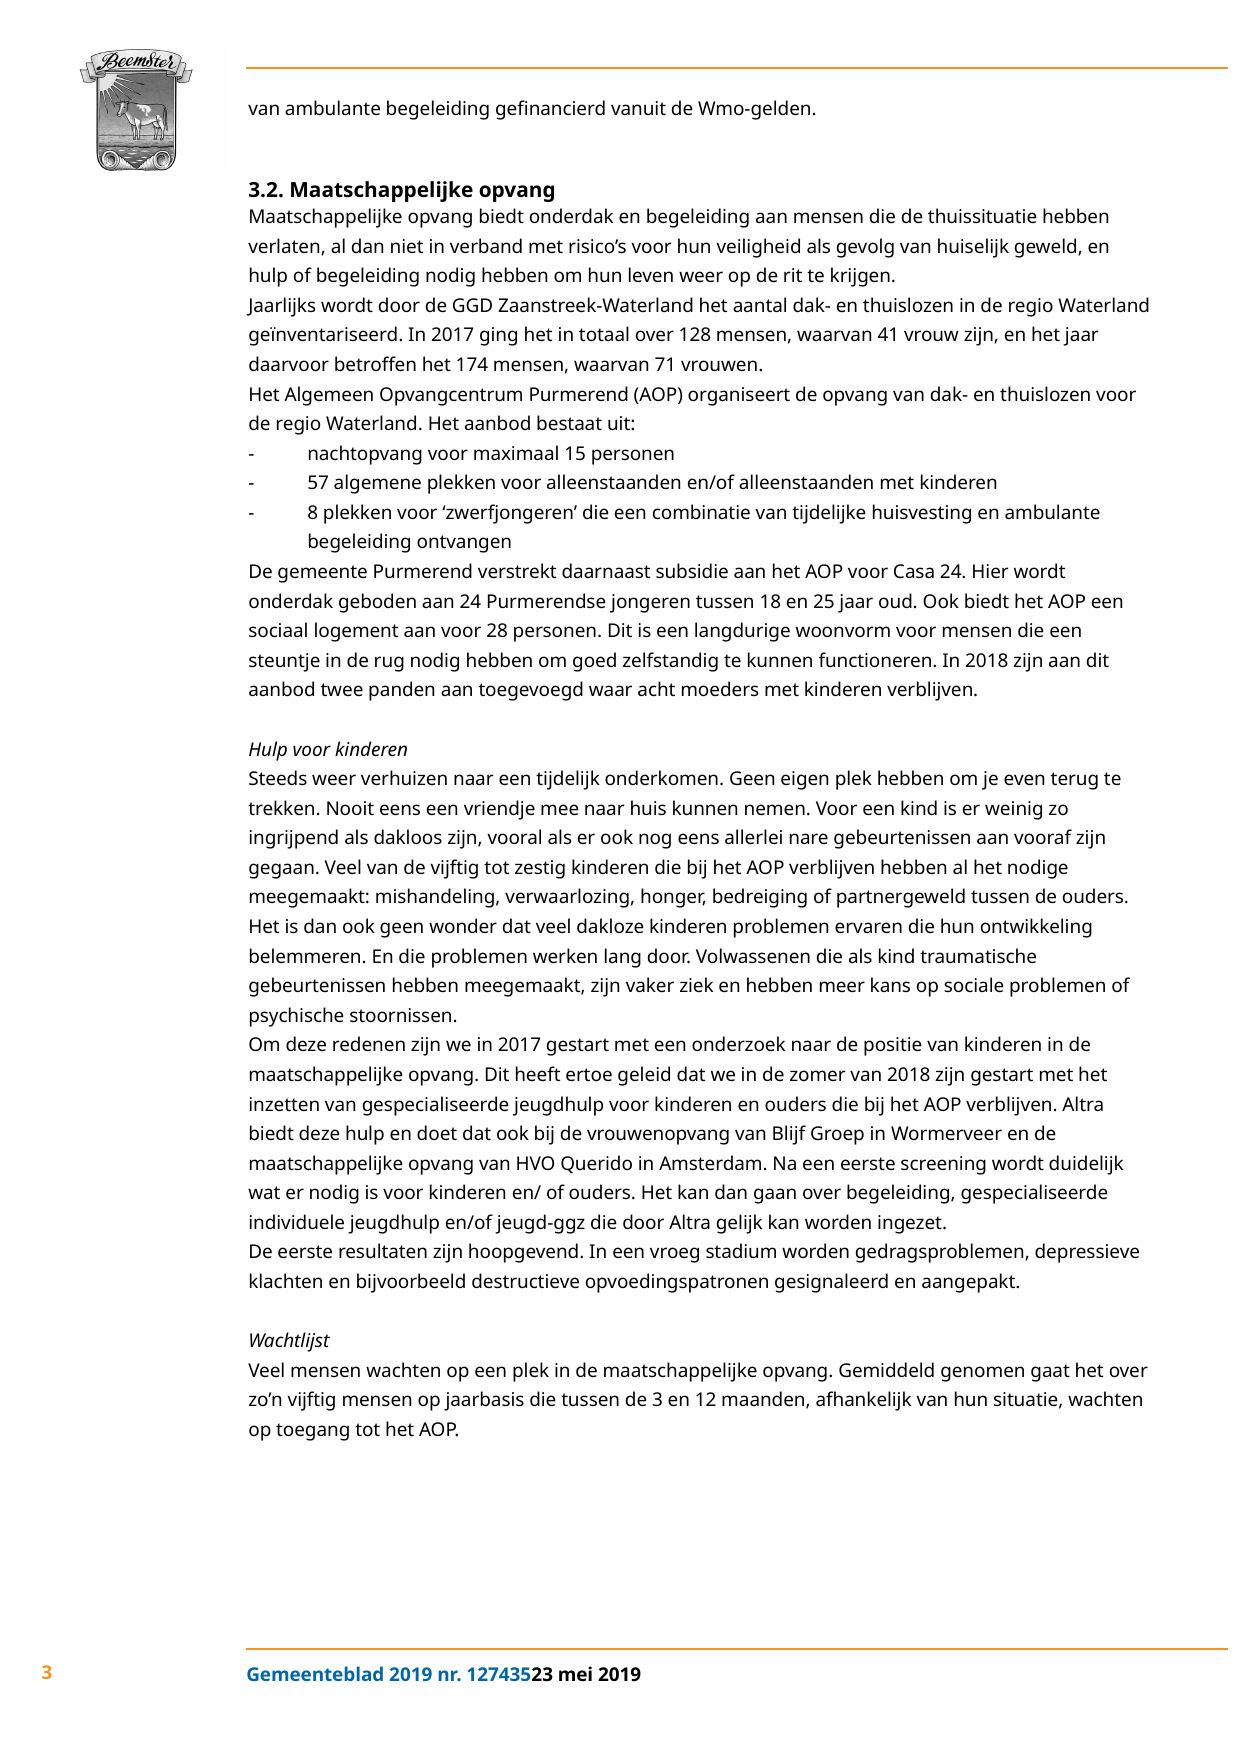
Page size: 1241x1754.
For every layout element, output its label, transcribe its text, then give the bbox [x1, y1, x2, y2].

text van ambulante begeleiding gefinancierd vanuit de Wmo-gelden. [248, 95, 1152, 121]
text Hulp voor kinderen [248, 736, 1152, 761]
list 8 plekken voor ‘zwerfjongeren’ die een combinatie van tijdelijke huisvesting en ambulante begeleiding ontvangen [248, 499, 1152, 554]
text 3.2. Maatschappelijke opvang [248, 175, 1152, 203]
text De gemeente Purmerend verstrekt daarnaast subsidie aan het AOP voor Casa 24. Hier wordt onderdak geboden aan 24 Purmerendse jongeren tussen 18 en 25 jaar oud. Ook biedt het AOP een sociaal logement aan voor 28 personen. Dit is een langdurige woonvorm voor mensen die een steuntje in de rug nodig hebben om goed zelfstandig te kunnen functioneren. In 2018 zijn aan dit aanbod twee panden aan toegevoegd waar acht moeders met kinderen verblijven. [248, 558, 1152, 702]
text Het Algemeen Opvangcentrum Purmerend (AOP) organiseert de opvang van dak- en thuislozen voor de regio Waterland. Het aanbod bestaat uit: [248, 381, 1152, 436]
text Jaarlijks wordt door de GGD Zaanstreek-Waterland het aantal dak- en thuislozen in de regio Waterland geïnventariseerd. In 2017 ging het in totaal over 128 mensen, waarvan 41 vrouw zijn, en het jaar daarvoor betroffen het 174 mensen, waarvan 71 vrouwen. [248, 292, 1152, 377]
text Om deze redenen zijn we in 2017 gestart met een onderzoek naar de positie van kinderen in de maatschappelijke opvang. Dit heeft ertoe geleid dat we in de zomer van 2018 zijn gestart met het inzetten van gespecialiseerde jeugdhulp voor kinderen en ouders die bij het AOP verblijven. Altra biedt deze hulp en doet dat ook bij de vrouwenopvang van Blijf Groep in Wormerveer en de maatschappelijke opvang van HVO Querido in Amsterdam. Na een eerste screening wordt duidelijk wat er nodig is voor kinderen en/ of ouders. Het kan dan gaan over begeleiding, gespecialiseerde individuele jeugdhulp en/of jeugd-ggz die door Altra gelijk kan worden ingezet. [248, 1032, 1152, 1235]
text Wachtlijst [248, 1327, 1152, 1353]
text Maatschappelijke opvang biedt onderdak en begeleiding aan mensen die de thuissituatie hebben verlaten, al dan niet in verband met risico’s voor hun veiligheid als gevolg van huiselijk geweld, en hulp of begeleiding nodig hebben om hun leven weer op de rit te krijgen. [248, 203, 1152, 288]
list nachtopvang voor maximaal 15 personen [248, 440, 1152, 466]
text De eerste resultaten zijn hoopgevend. In een vroeg stadium worden gedragsproblemen, depressieve klachten en bijvoorbeeld destructieve opvoedingspatronen gesignaleerd en aangepakt. [248, 1239, 1152, 1294]
picture [41, 47, 231, 172]
text Veel mensen wachten op een plek in de maatschappelijke opvang. Gemiddeld genomen gaat het over zo’n vijftig mensen op jaarbasis die tussen de 3 en 12 maanden, afhankelijk van hun situatie, wachten op toegang tot het AOP. [248, 1357, 1152, 1442]
list 57 algemene plekken voor alleenstaanden en/of alleenstaanden met kinderen [248, 469, 1152, 495]
text Steeds weer verhuizen naar een tijdelijk onderkomen. Geen eigen plek hebben om je even terug te trekken. Nooit eens een vriendje mee naar huis kunnen nemen. Voor een kind is er weinig zo ingrijpend als dakloos zijn, vooral als er ook nog eens allerlei nare gebeurtenissen aan vooraf zijn gegaan. Veel van de vijftig tot zestig kinderen die bij het AOP verblijven hebben al het nodige meegemaakt: mishandeling, verwaarlozing, honger, bedreiging of partnergeweld tussen de ouders. Het is dan ook geen wonder dat veel dakloze kinderen problemen ervaren die hun ontwikkeling belemmeren. En die problemen werken lang door. Volwassenen die als kind traumatische gebeurtenissen hebben meegemaakt, zijn vaker ziek en hebben meer kans op sociale problemen of psychische stoornissen. [248, 765, 1152, 1028]
